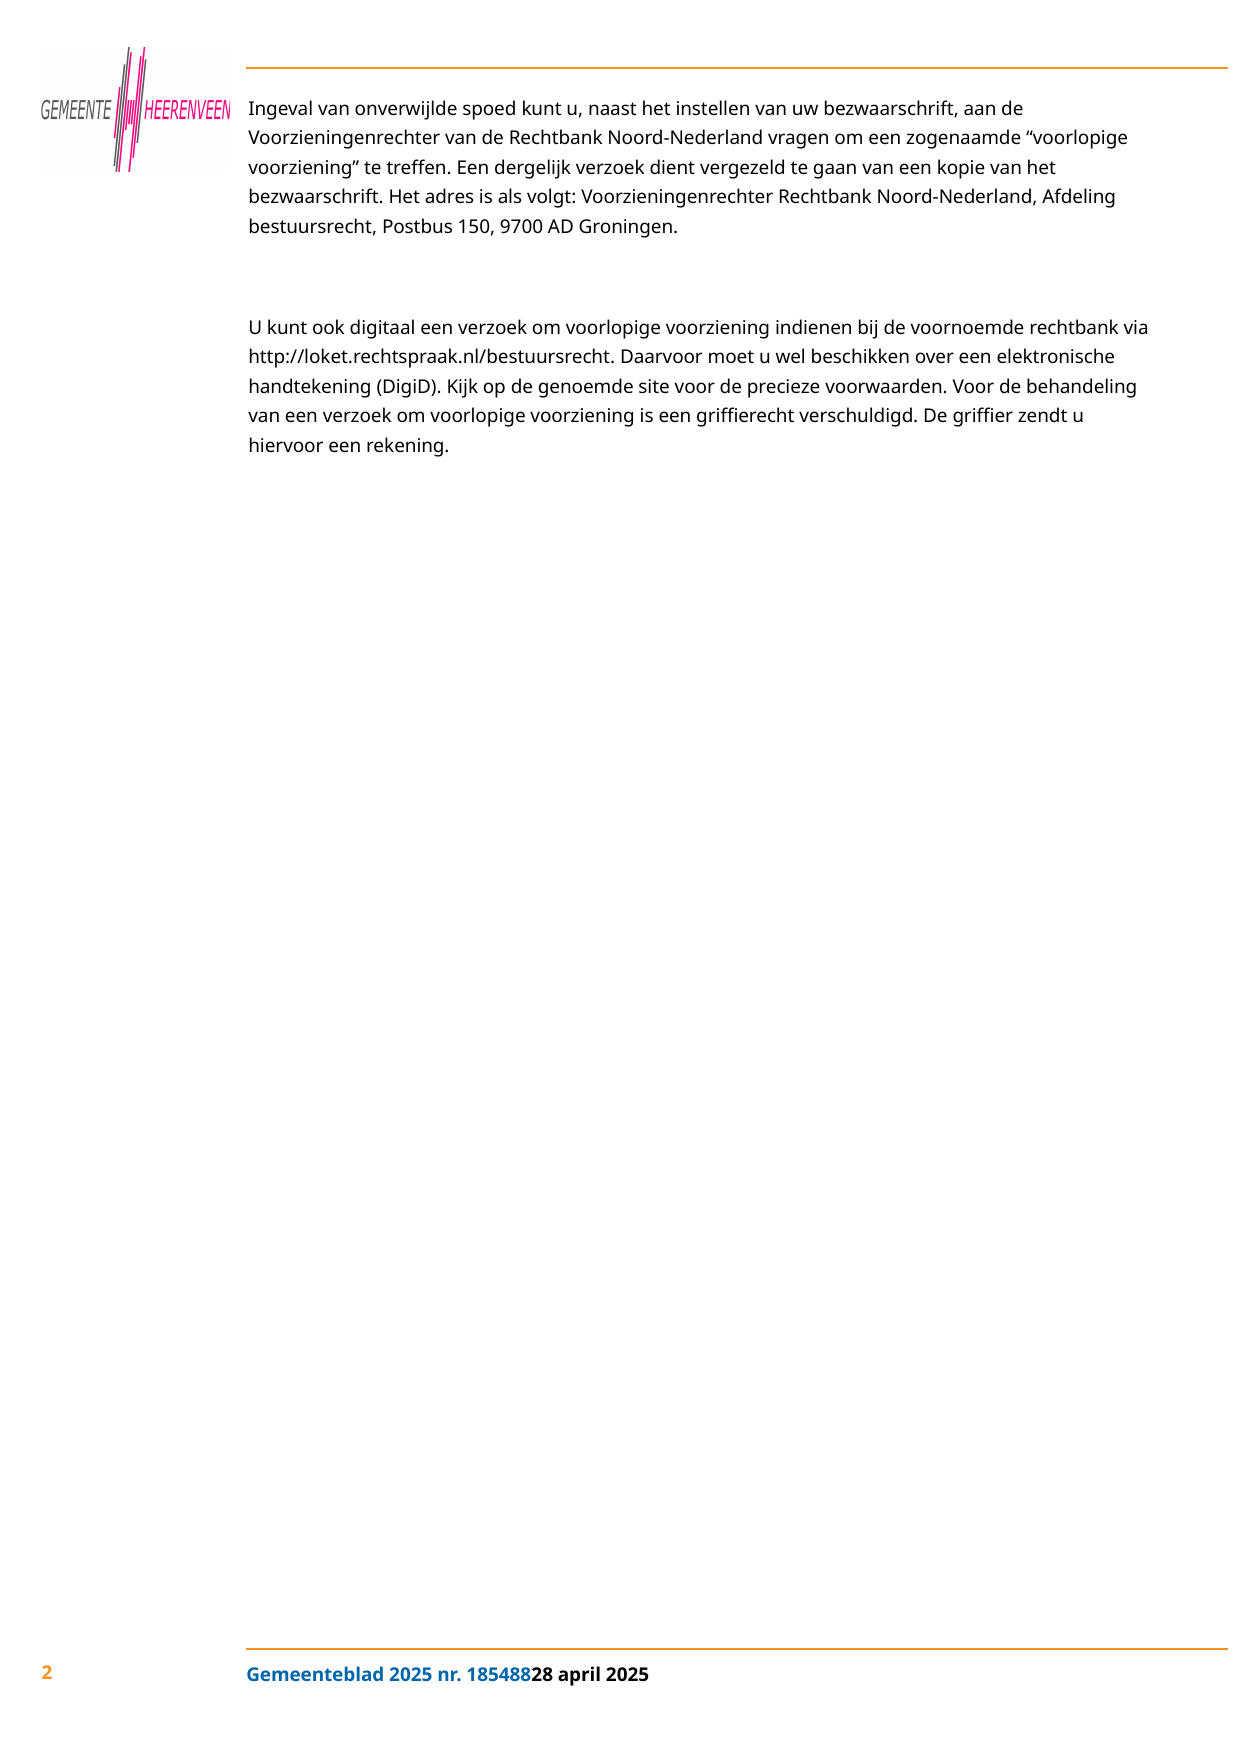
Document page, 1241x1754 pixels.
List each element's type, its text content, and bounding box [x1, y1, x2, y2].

text Ingeval van onverwijlde spoed kunt u, naast het instellen van uw bezwaarschrift, aan de Voorzieningenrechter van de Rechtbank Noord-Nederland vragen om een zogenaamde “voorlopige voorziening” te treffen. Een dergelijk verzoek dient vergezeld te gaan van een kopie van het bezwaarschrift. Het adres is als volgt: Voorzieningenrechter Rechtbank Noord-Nederland, Afdeling bestuursrecht, Postbus 150, 9700 AD Groningen. [248, 95, 1152, 239]
picture [41, 47, 231, 172]
text U kunt ook digitaal een verzoek om voorlopige voorziening indienen bij de voornoemde rechtbank via http://loket.rechtspraak.nl/bestuursrecht. Daarvoor moet u wel beschikken over een elektronische handtekening (DigiD). Kijk op de genoemde site voor de precieze voorwaarden. Voor de behandeling van een verzoek om voorlopige voorziening is een griffierecht verschuldigd. De griffier zendt u hiervoor een rekening. [248, 314, 1152, 458]
